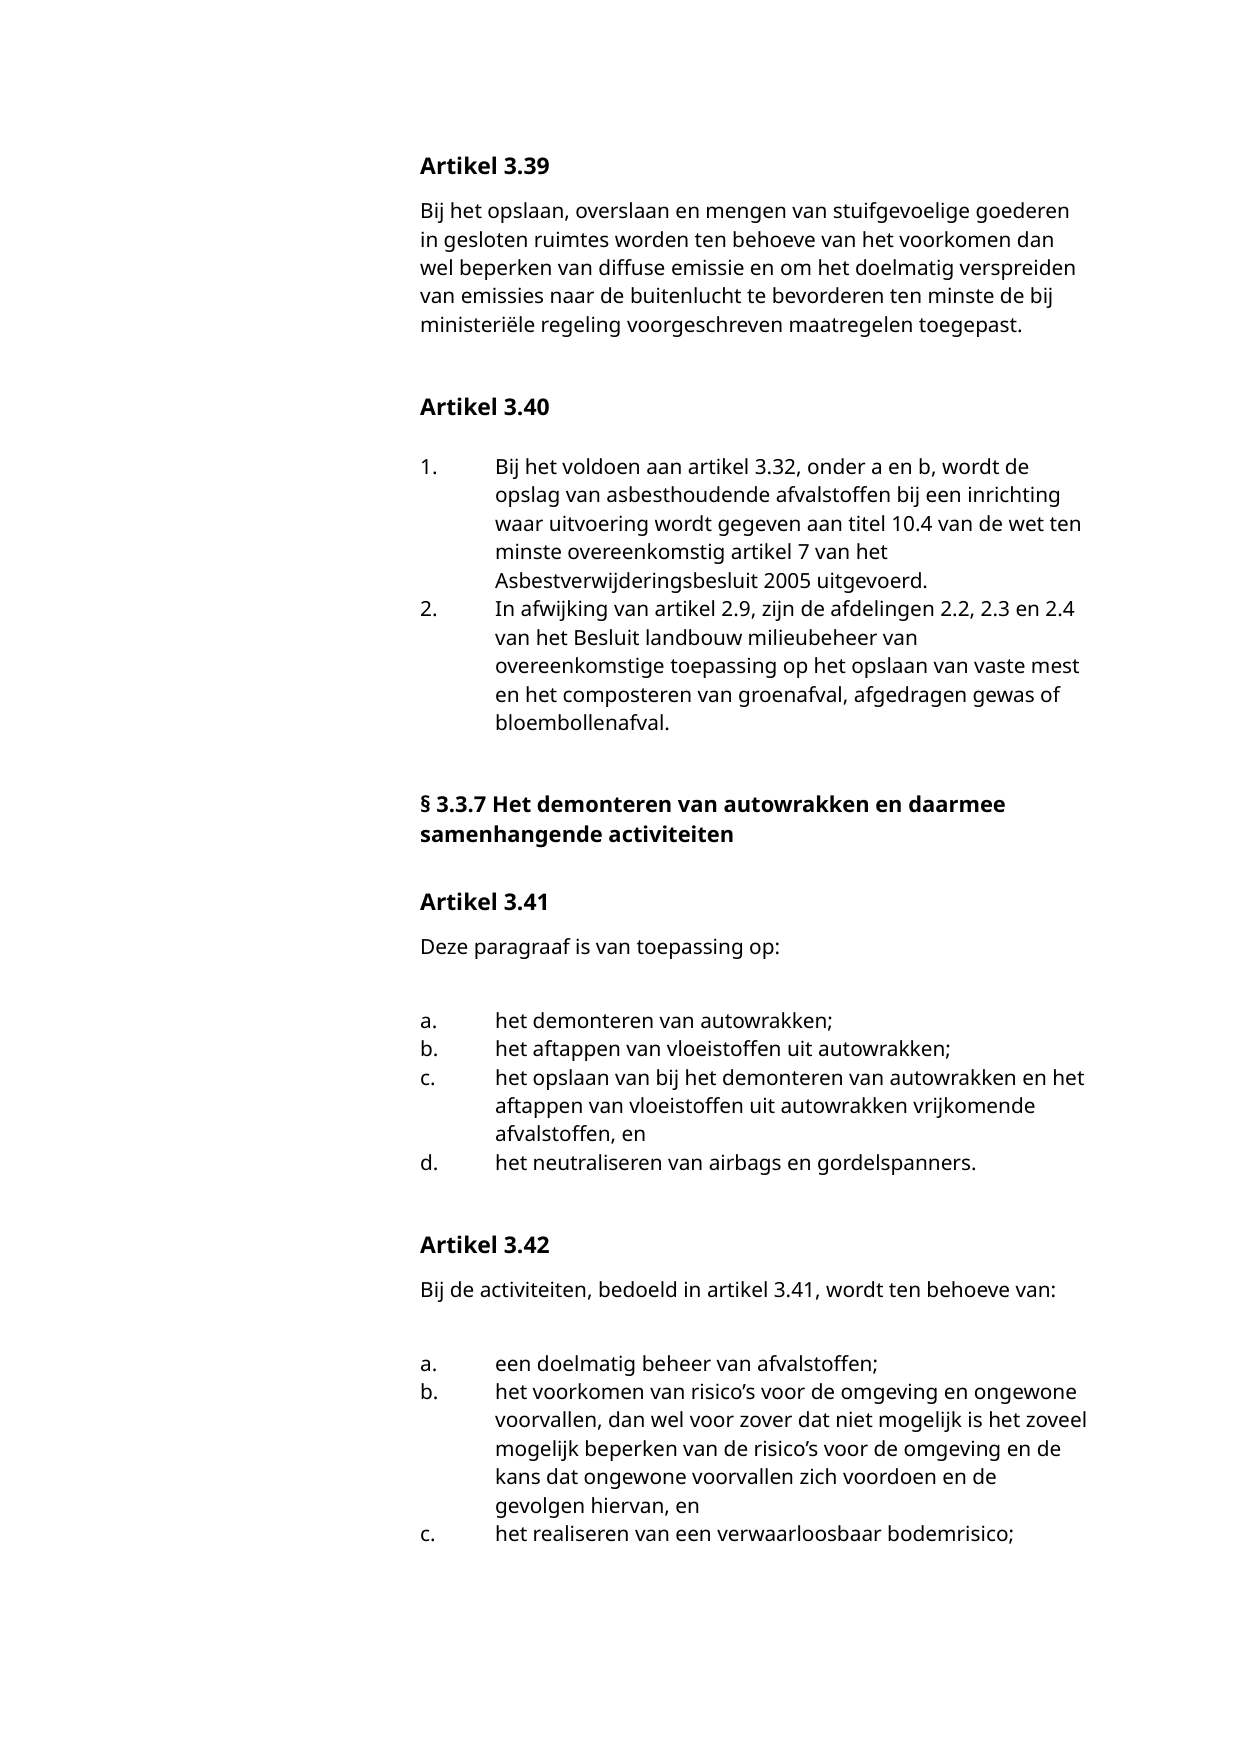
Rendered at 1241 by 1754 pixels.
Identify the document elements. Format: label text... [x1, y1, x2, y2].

list het realiseren van een verwaarloosbaar bodemrisico; [420, 1519, 1090, 1548]
text Bij de activiteiten, bedoeld in artikel 3.41, wordt ten behoeve van: [420, 1275, 1090, 1304]
subtitle Artikel 3.42 [420, 1229, 1090, 1260]
subtitle Artikel 3.40 [420, 391, 1090, 422]
list het voorkomen van risico’s voor de omgeving en ongewone voorvallen, dan wel voor zover dat niet mogelijk is het zoveel mogelijk beperken van de risico’s voor de omgeving en de kans dat ongewone voorvallen zich voordoen en de gevolgen hiervan, en [420, 1377, 1090, 1519]
list het aftappen van vloeistoffen uit autowrakken; [420, 1034, 1090, 1063]
text Bij het opslaan, overslaan en mengen van stuifgevoelige goederen in gesloten ruimtes worden ten behoeve van het voorkomen dan wel beperken van diffuse emissie en om het doelmatig verspreiden van emissies naar de buitenlucht te bevorderen ten minste de bij ministeriële regeling voorgeschreven maatregelen toegepast. [420, 196, 1090, 338]
list het opslaan van bij het demonteren van autowrakken en het aftappen van vloeistoffen uit autowrakken vrijkomende afvalstoffen, en [420, 1063, 1090, 1148]
list Bij het voldoen aan artikel 3.32, onder a en b, wordt de opslag van asbesthoudende afvalstoffen bij een inrichting waar uitvoering wordt gegeven aan titel 10.4 van de wet ten minste overeenkomstig artikel 7 van het Asbestverwijderingsbesluit 2005 uitgevoerd. [420, 452, 1090, 594]
list het demonteren van autowrakken; [420, 1006, 1090, 1034]
subtitle Artikel 3.39 [420, 150, 1090, 181]
text Deze paragraaf is van toepassing op: [420, 932, 1090, 961]
list In afwijking van artikel 2.9, zijn de afdelingen 2.2, 2.3 en 2.4 van het Besluit landbouw milieubeheer van overeenkomstige toepassing op het opslaan van vaste mest en het composteren van groenafval, afgedragen gewas of bloembollenafval. [420, 594, 1090, 737]
subtitle Artikel 3.41 [420, 886, 1090, 917]
subtitle § 3.3.7 Het demonteren van autowrakken en daarmee samenhangende activiteiten [420, 789, 1090, 849]
list een doelmatig beheer van afvalstoffen; [420, 1349, 1090, 1377]
list het neutraliseren van airbags en gordelspanners. [420, 1148, 1090, 1176]
